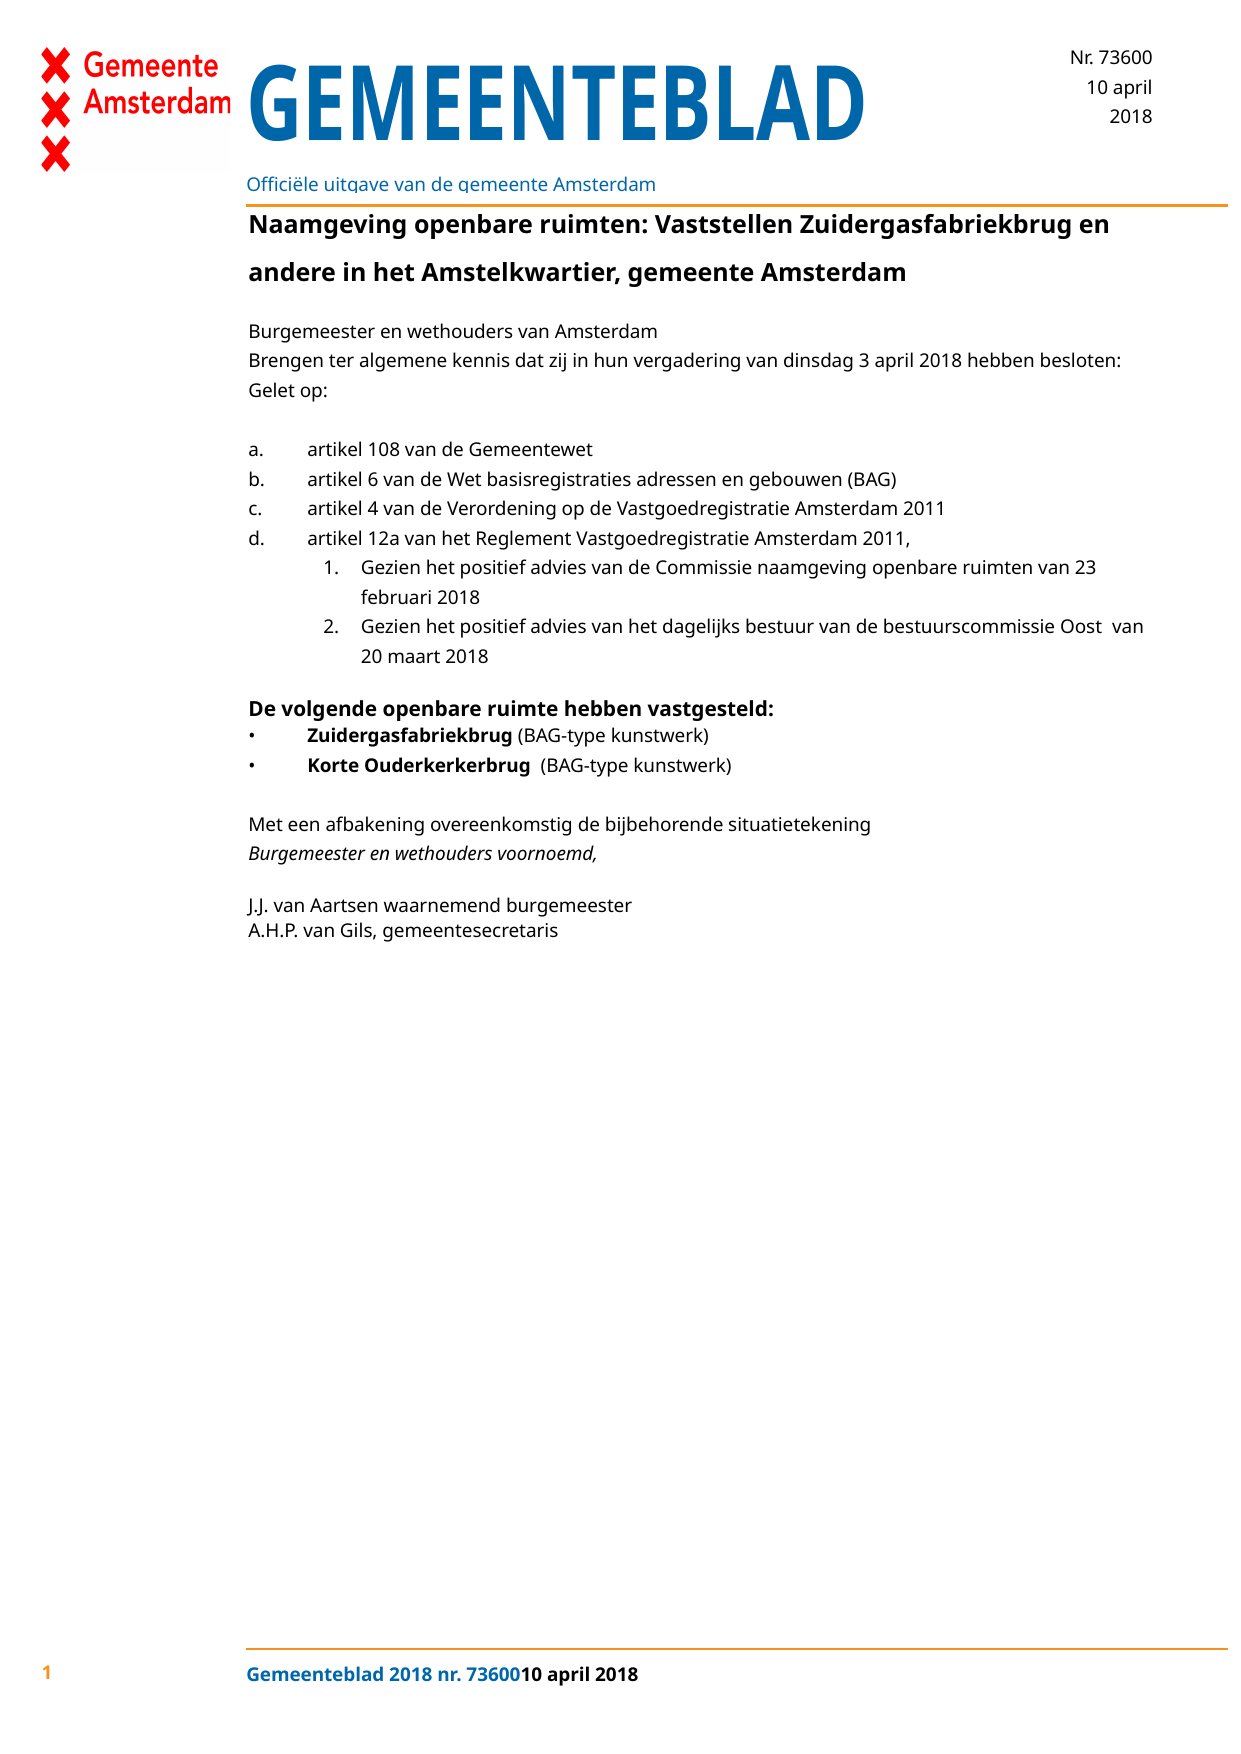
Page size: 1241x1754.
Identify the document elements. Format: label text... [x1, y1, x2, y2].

list artikel 108 van de Gemeentewet [248, 436, 1152, 462]
list artikel 4 van de Verordening op de Vastgoedregistratie Amsterdam 2011 [248, 495, 1152, 521]
text Burgemeester en wethouders van Amsterdam [248, 318, 1152, 344]
text Gelet op: [248, 377, 1152, 403]
text De volgende openbare ruimte hebben vastgesteld: [248, 694, 1152, 722]
list artikel 6 van de Wet basisregistraties adressen en gebouwen (BAG) [248, 466, 1152, 492]
list artikel 12a van het Reglement Vastgoedregistratie Amsterdam 2011, [248, 525, 1152, 551]
list Gezien het positief advies van het dagelijks bestuur van de bestuurscommissie Oost van 20 maart 2018 [323, 614, 1152, 669]
text Naamgeving openbare ruimten: Vaststellen Zuidergasfabriekbrug en andere in het Amstelkwartier, gemeente Amsterdam [248, 207, 1152, 288]
picture [41, 47, 231, 172]
text J.J. van Aartsen waarnemend burgemeester [248, 892, 1152, 918]
text Brengen ter algemene kennis dat zij in hun vergadering van dinsdag 3 april 2018 hebben besloten: [248, 347, 1152, 373]
text Met een afbakening overeenkomstig de bijbehorende situatietekening [248, 811, 1152, 837]
list Korte Ouderkerkerbrug (BAG-type kunstwerk) [248, 752, 1152, 777]
list Gezien het positief advies van de Commissie naamgeving openbare ruimten van 23 februari 2018 [323, 554, 1152, 610]
list Zuidergasfabriekbrug (BAG-type kunstwerk) [248, 722, 1152, 748]
text Burgemeester en wethouders voornoemd, [248, 841, 1152, 866]
text A.H.P. van Gils, gemeentesecretaris [248, 918, 1152, 943]
